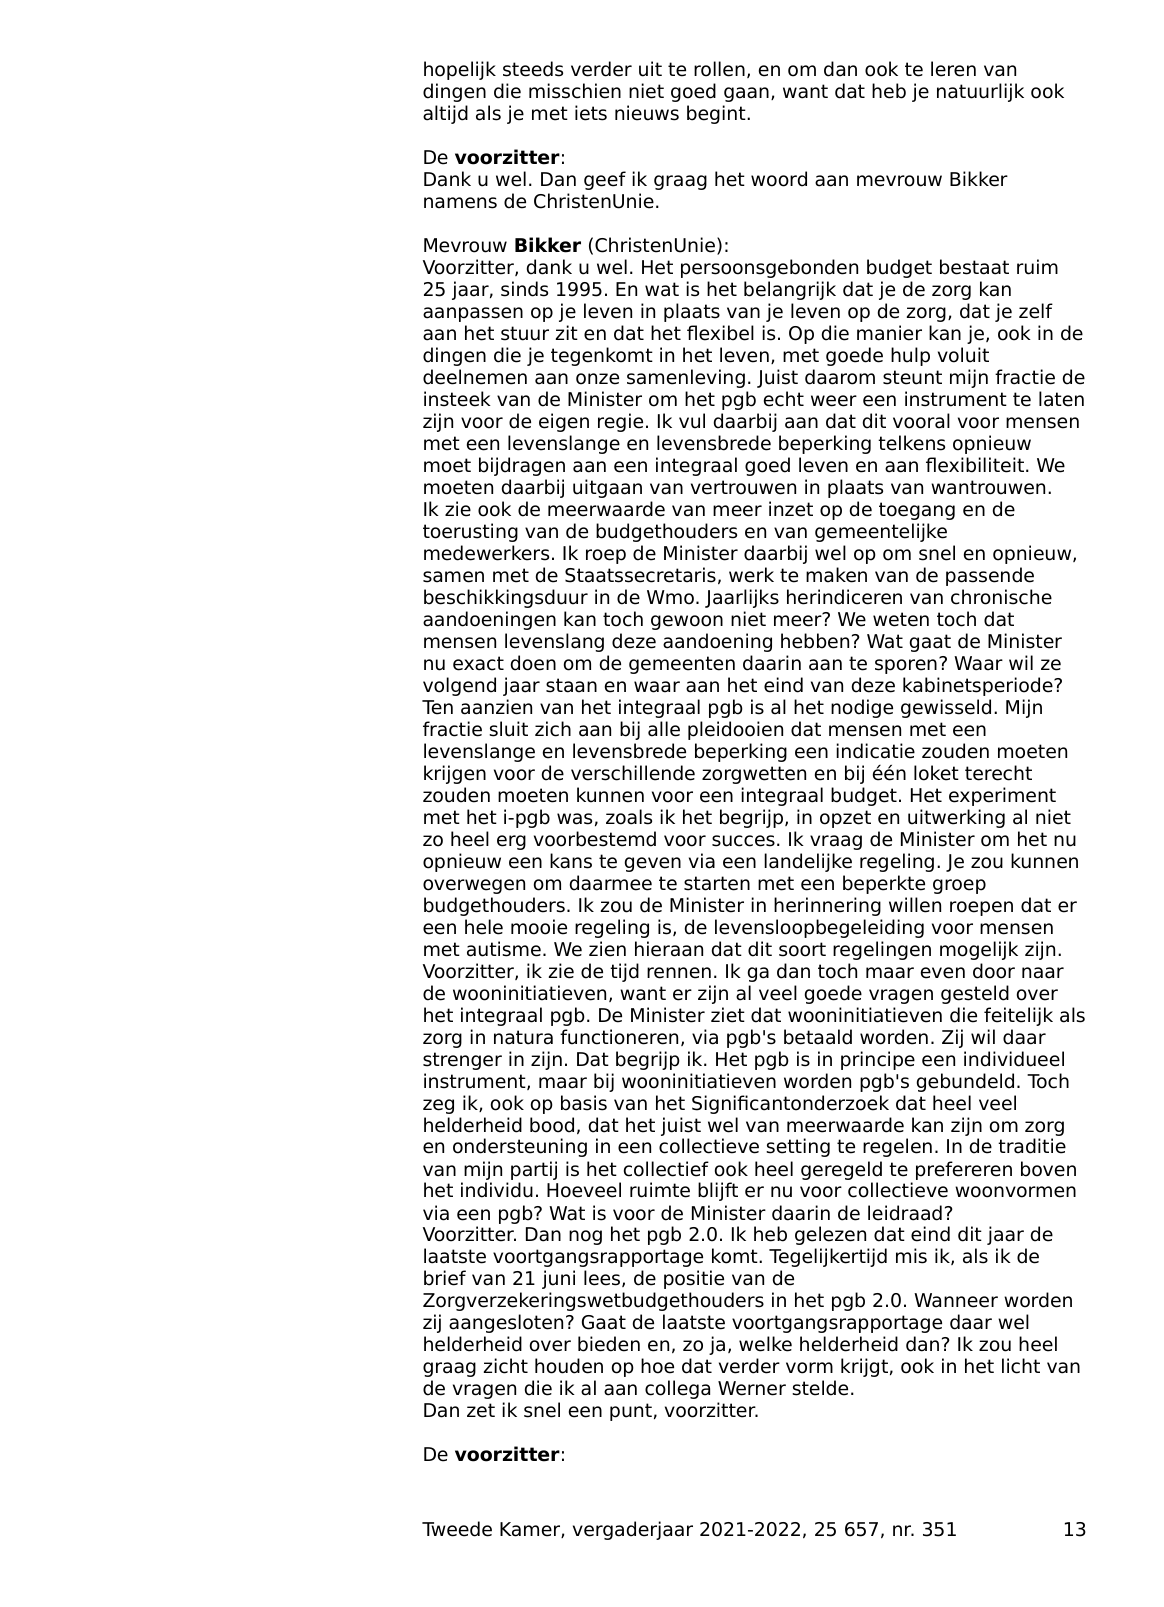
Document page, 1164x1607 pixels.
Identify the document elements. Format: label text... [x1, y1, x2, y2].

text Dan zet ik snel een punt, voorzitter. [422, 1400, 1087, 1422]
text Dank u wel. Dan geef ik graag het woord aan mevrouw Bikker namens de ChristenUnie. [422, 169, 1087, 213]
text Ik zie ook de meerwaarde van meer inzet op de toegang en de toerusting van de budgethouders en van gemeentelijke medewerkers. Ik roep de Minister daarbij wel op om snel en opnieuw, samen met de Staatssecretaris, werk te maken van de passende beschikkingsduur in de Wmo. Jaarlijks herindiceren van chronische aandoeningen kan toch gewoon niet meer? We weten toch dat mensen levenslang deze aandoening hebben? Wat gaat de Minister nu exact doen om de gemeenten daarin aan te sporen? Waar wil ze volgend jaar staan en waar aan het eind van deze kabinetsperiode? [422, 499, 1087, 697]
text Voorzitter. Dan nog het pgb 2.0. Ik heb gelezen dat eind dit jaar de laatste voortgangsrapportage komt. Tegelijkertijd mis ik, als ik de brief van 21 juni lees, de positie van de Zorgverzekeringswetbudgethouders in het pgb 2.0. Wanneer worden zij aangesloten? Gaat de laatste voortgangsrapportage daar wel helderheid over bieden en, zo ja, welke helderheid dan? Ik zou heel graag zicht houden op hoe dat verder vorm krijgt, ook in het licht van de vragen die ik al aan collega Werner stelde. [422, 1224, 1087, 1400]
text Mevrouw Bikker (ChristenUnie): [422, 235, 1087, 257]
text hopelijk steeds verder uit te rollen, en om dan ook te leren van dingen die misschien niet goed gaan, want dat heb je natuurlijk ook altijd als je met iets nieuws begint. [422, 59, 1087, 125]
text Voorzitter, ik zie de tijd rennen. Ik ga dan toch maar even door naar de wooninitiatieven, want er zijn al veel goede vragen gesteld over het integraal pgb. De Minister ziet dat wooninitiatieven die feitelijk als zorg in natura functioneren, via pgb's betaald worden. Zij wil daar strenger in zijn. Dat begrijp ik. Het pgb is in principe een individueel instrument, maar bij wooninitiatieven worden pgb's gebundeld. Toch zeg ik, ook op basis van het Significantonderzoek dat heel veel helderheid bood, dat het juist wel van meerwaarde kan zijn om zorg en ondersteuning in een collectieve setting te regelen. In de traditie van mijn partij is het collectief ook heel geregeld te prefereren boven het individu. Hoeveel ruimte blijft er nu voor collectieve woonvormen via een pgb? Wat is voor de Minister daarin de leidraad? [422, 961, 1087, 1224]
text Voorzitter, dank u wel. Het persoonsgebonden budget bestaat ruim 25 jaar, sinds 1995. En wat is het belangrijk dat je de zorg kan aanpassen op je leven in plaats van je leven op de zorg, dat je zelf aan het stuur zit en dat het flexibel is. Op die manier kan je, ook in de dingen die je tegenkomt in het leven, met goede hulp voluit deelnemen aan onze samenleving. Juist daarom steunt mijn fractie de insteek van de Minister om het pgb echt weer een instrument te laten zijn voor de eigen regie. Ik vul daarbij aan dat dit vooral voor mensen met een levenslange en levensbrede beperking telkens opnieuw moet bijdragen aan een integraal goed leven en aan flexibiliteit. We moeten daarbij uitgaan van vertrouwen in plaats van wantrouwen. [422, 257, 1087, 499]
text Ten aanzien van het integraal pgb is al het nodige gewisseld. Mijn fractie sluit zich aan bij alle pleidooien dat mensen met een levenslange en levensbrede beperking een indicatie zouden moeten krijgen voor de verschillende zorgwetten en bij één loket terecht zouden moeten kunnen voor een integraal budget. Het experiment met het i-pgb was, zoals ik het begrijp, in opzet en uitwerking al niet zo heel erg voorbestemd voor succes. Ik vraag de Minister om het nu opnieuw een kans te geven via een landelijke regeling. Je zou kunnen overwegen om daarmee te starten met een beperkte groep budgethouders. Ik zou de Minister in herinnering willen roepen dat er een hele mooie regeling is, de levensloopbegeleiding voor mensen met autisme. We zien hieraan dat dit soort regelingen mogelijk zijn. [422, 697, 1087, 961]
text De voorzitter: [422, 147, 1087, 169]
text De voorzitter: [422, 1444, 1087, 1466]
